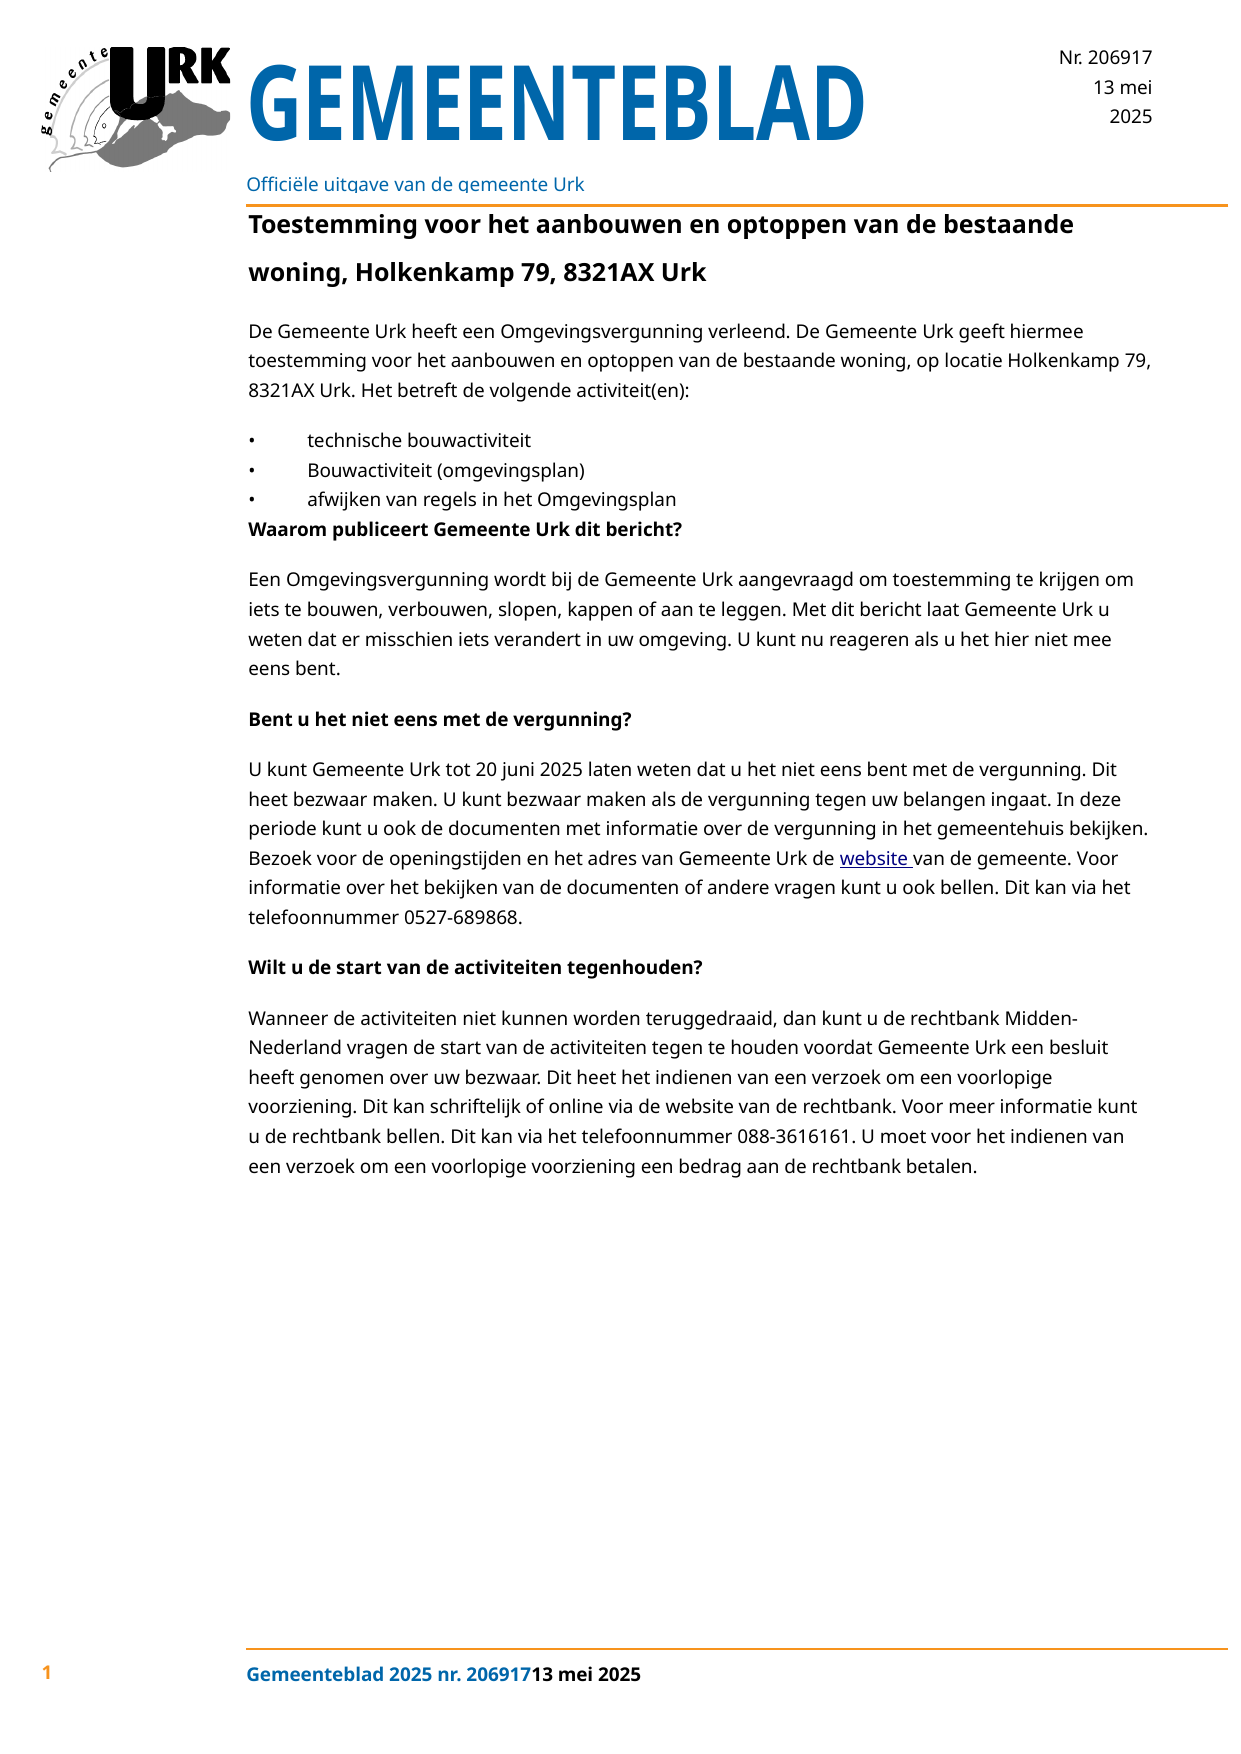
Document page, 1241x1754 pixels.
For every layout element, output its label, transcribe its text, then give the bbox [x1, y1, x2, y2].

text U kunt Gemeente Urk tot 20 juni 2025 laten weten dat u het niet eens bent met de vergunning. Dit heet bezwaar maken. U kunt bezwaar maken als de vergunning tegen uw belangen ingaat. In deze periode kunt u ook de documenten met informatie over de vergunning in het gemeentehuis bekijken. Bezoek voor de openingstijden en het adres van Gemeente Urk de website van de gemeente. Voor informatie over het bekijken van de documenten of andere vragen kunt u ook bellen. Dit kan via het telefoonnummer 0527-689868. [248, 756, 1152, 930]
list technische bouwactiviteit [248, 427, 1152, 453]
list Bouwactiviteit (omgevingsplan) [248, 457, 1152, 483]
list afwijken van regels in het Omgevingsplan [248, 487, 1152, 512]
text Wanneer de activiteiten niet kunnen worden teruggedraaid, dan kunt u de rechtbank Midden-Nederland vragen de start van de activiteiten tegen te houden voordat Gemeente Urk een besluit heeft genomen over uw bezwaar. Dit heet het indienen van een verzoek om een voorlopige voorziening. Dit kan schriftelijk of online via de website van de rechtbank. Voor meer informatie kunt u de rechtbank bellen. Dit kan via het telefoonnummer 088-3616161. U moet voor het indienen van een verzoek om een voorlopige voorziening een bedrag aan de rechtbank betalen. [248, 1005, 1152, 1179]
text Toestemming voor het aanbouwen en optoppen van de bestaande woning, Holkenkamp 79, 8321AX Urk [248, 207, 1152, 288]
text Een Omgevingsvergunning wordt bij de Gemeente Urk aangevraagd om toestemming te krijgen om iets te bouwen, verbouwen, slopen, kappen of aan te leggen. Met dit bericht laat Gemeente Urk u weten dat er misschien iets verandert in uw omgeving. U kunt nu reageren als u het hier niet mee eens bent. [248, 567, 1152, 681]
text De Gemeente Urk heeft een Omgevingsvergunning verleend. De Gemeente Urk geeft hiermee toestemming voor het aanbouwen en optoppen van de bestaande woning, op locatie Holkenkamp 79, 8321AX Urk. Het betreft de volgende activiteit(en): [248, 318, 1152, 403]
text Bent u het niet eens met de vergunning? [248, 706, 1152, 732]
picture [41, 47, 231, 172]
text Wilt u de start van de activiteiten tegenhouden? [248, 954, 1152, 980]
text Waarom publiceert Gemeente Urk dit bericht? [248, 516, 1152, 542]
